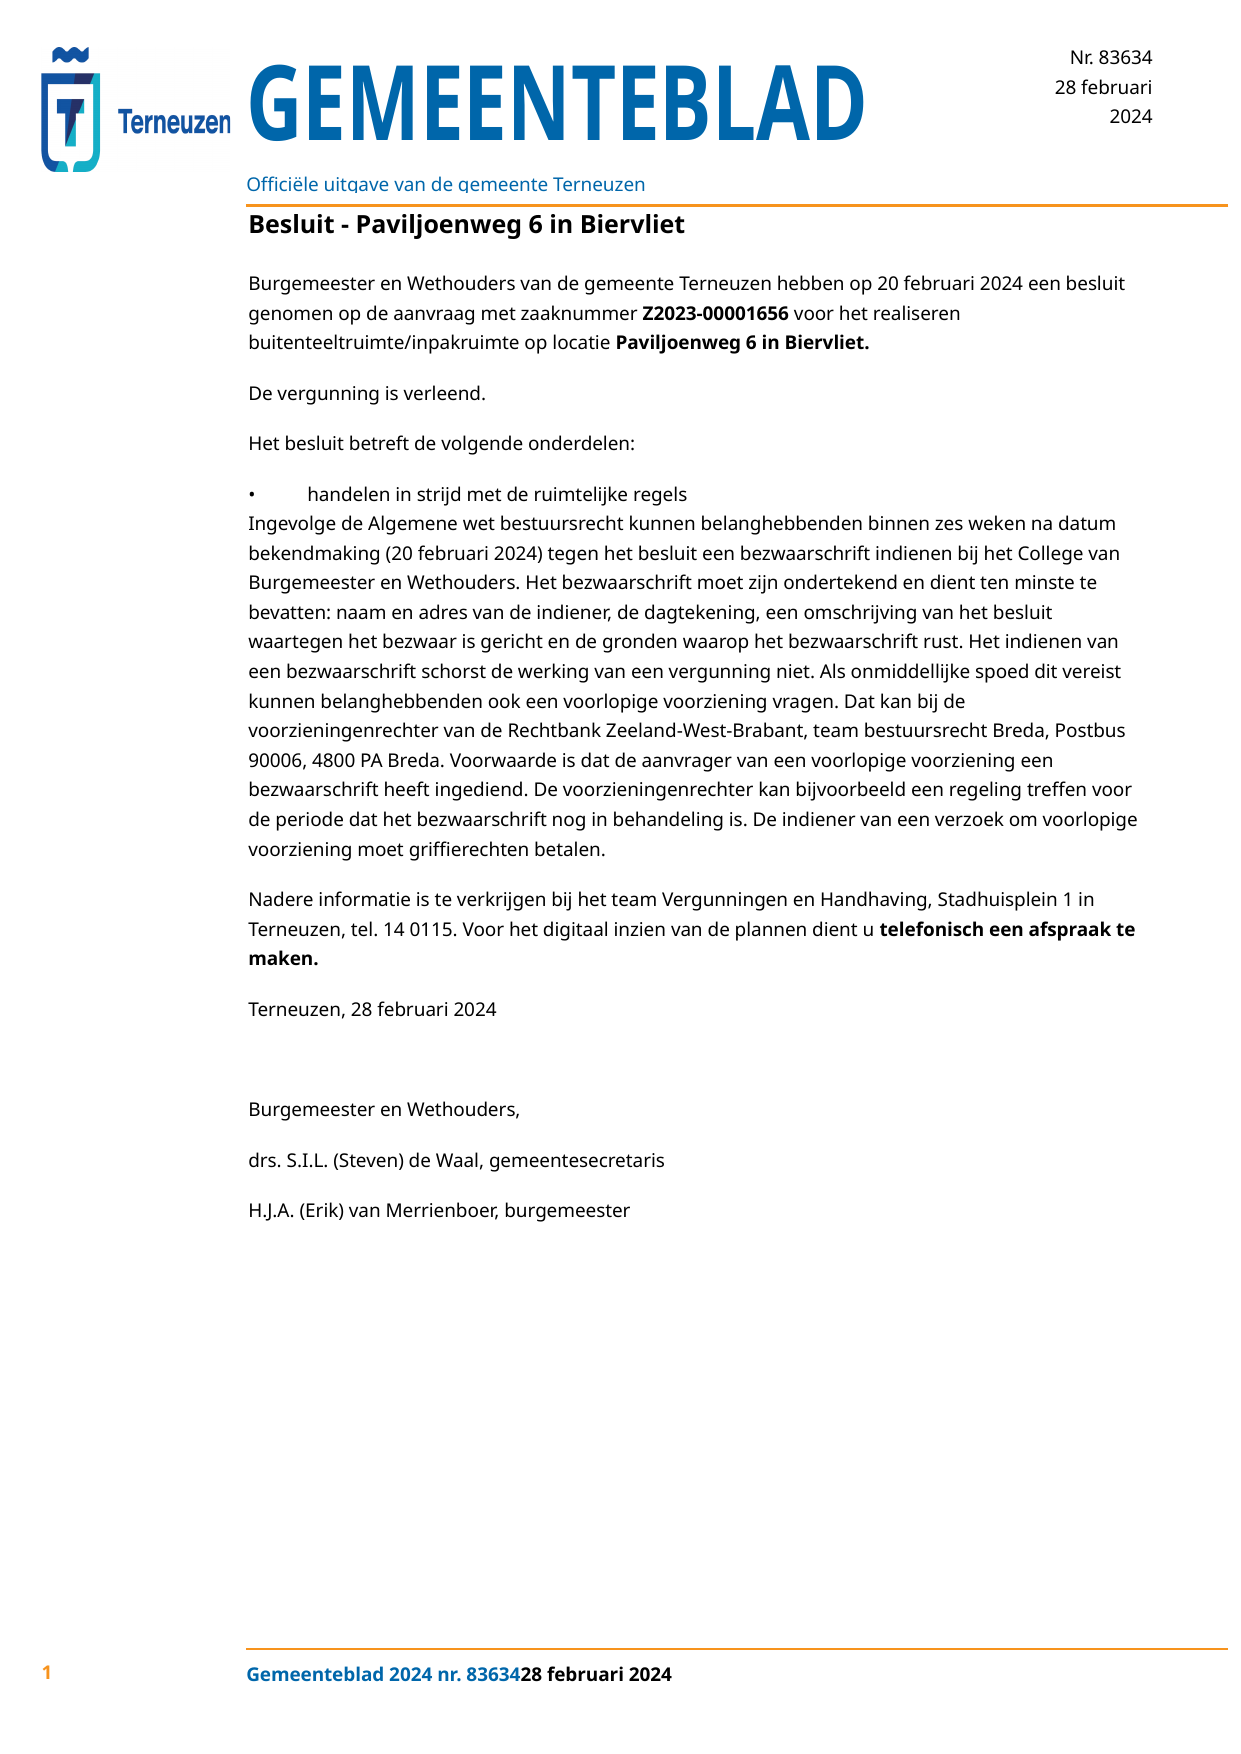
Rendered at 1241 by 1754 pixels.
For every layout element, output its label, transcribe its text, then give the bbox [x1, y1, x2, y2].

list handelen in strijd met de ruimtelijke regels [248, 481, 1152, 506]
text Ingevolge de Algemene wet bestuursrecht kunnen belanghebbenden binnen zes weken na datum bekendmaking (20 februari 2024) tegen het besluit een bezwaarschrift indienen bij het College van Burgemeester en Wethouders. Het bezwaarschrift moet zijn ondertekend en dient ten minste te bevatten: naam en adres van de indiener, de dagtekening, een omschrijving van het besluit waartegen het bezwaar is gericht en de gronden waarop het bezwaarschrift rust. Het indienen van een bezwaarschrift schorst de werking van een vergunning niet. Als onmiddellijke spoed dit vereist kunnen belanghebbenden ook een voorlopige voorziening vragen. Dat kan bij de voorzieningenrechter van de Rechtbank Zeeland-West-Brabant, team bestuursrecht Breda, Postbus 90006, 4800 PA Breda. Voorwaarde is dat de aanvrager van een voorlopige voorziening een bezwaarschrift heeft ingediend. De voorzieningenrechter kan bijvoorbeeld een regeling treffen voor de periode dat het bezwaarschrift nog in behandeling is. De indiener van een verzoek om voorlopige voorziening moet griffierechten betalen. [248, 510, 1152, 861]
text H.J.A. (Erik) van Merrienboer, burgemeester [248, 1197, 1152, 1223]
picture [41, 47, 231, 172]
text drs. S.I.L. (Steven) de Waal, gemeentesecretaris [248, 1147, 1152, 1173]
text Burgemeester en Wethouders, [248, 1097, 1152, 1122]
text Het besluit betreft de volgende onderdelen: [248, 430, 1152, 456]
text Burgemeester en Wethouders van de gemeente Terneuzen hebben op 20 februari 2024 een besluit genomen op de aanvraag met zaaknummer Z2023-00001656 voor het realiseren buitenteeltruimte/inpakruimte op locatie Paviljoenweg 6 in Biervliet. [248, 270, 1152, 355]
text Nadere informatie is te verkrijgen bij het team Vergunningen en Handhaving, Stadhuisplein 1 in Terneuzen, tel. 14 0115. Voor het digitaal inzien van de plannen dient u telefonisch een afspraak te maken. [248, 886, 1152, 971]
text Besluit - Paviljoenweg 6 in Biervliet [248, 207, 1152, 241]
text Terneuzen, 28 februari 2024 [248, 996, 1152, 1021]
text De vergunning is verleend. [248, 380, 1152, 406]
